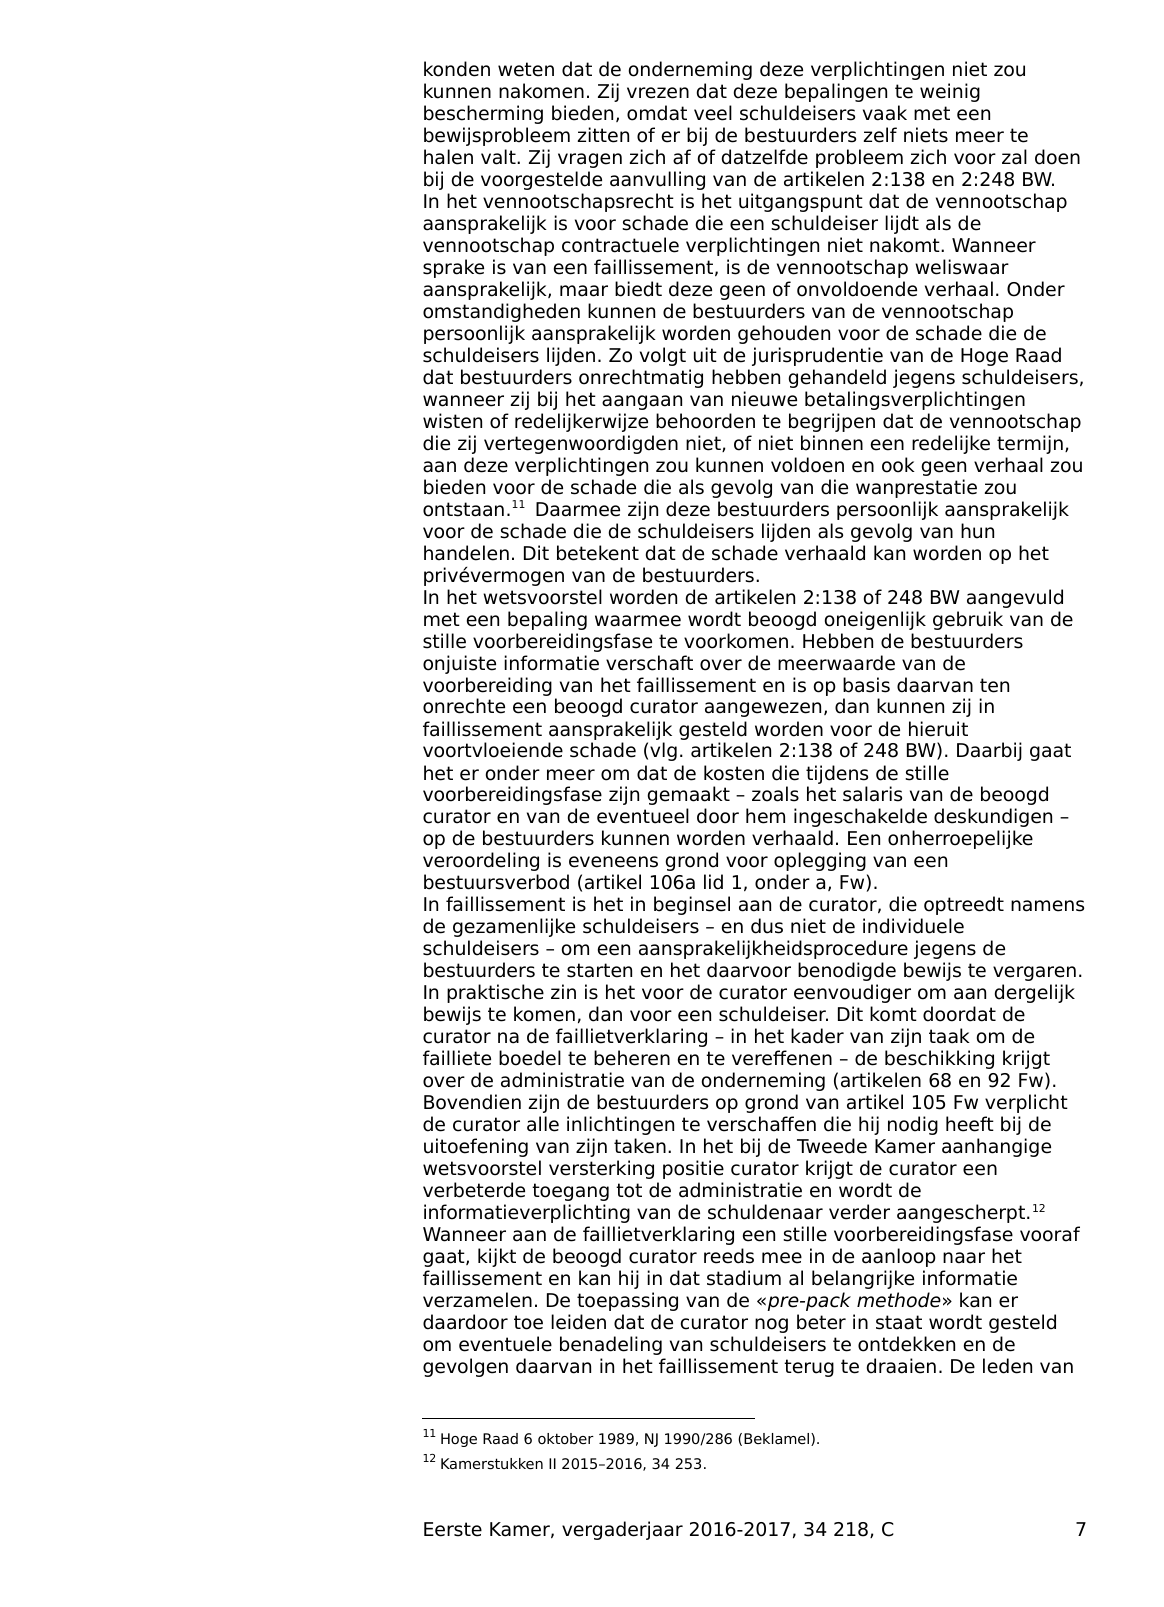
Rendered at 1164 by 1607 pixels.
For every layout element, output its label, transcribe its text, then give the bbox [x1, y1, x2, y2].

text In het wetsvoorstel worden de artikelen 2:138 of 248 BW aangevuld met een bepaling waarmee wordt beoogd oneigenlijk gebruik van de stille voorbereidingsfase te voorkomen. Hebben de bestuurders onjuiste informatie verschaft over de meerwaarde van de voorbereiding van het faillissement en is op basis daarvan ten onrechte een beoogd curator aangewezen, dan kunnen zij in faillissement aansprakelijk gesteld worden voor de hieruit voortvloeiende schade (vlg. artikelen 2:138 of 248 BW). Daarbij gaat het er onder meer om dat de kosten die tijdens de stille voorbereidingsfase zijn gemaakt – zoals het salaris van de beoogd curator en van de eventueel door hem ingeschakelde deskundigen – op de bestuurders kunnen worden verhaald. Een onherroepelijke veroordeling is eveneens grond voor oplegging van een bestuursverbod (artikel 106a lid 1, onder a, Fw). [422, 587, 1087, 894]
text In faillissement is het in beginsel aan de curator, die optreedt namens de gezamenlijke schuldeisers – en dus niet de individuele schuldeisers – om een aansprakelijkheidsprocedure jegens de bestuurders te starten en het daarvoor benodigde bewijs te vergaren. In praktische zin is het voor de curator eenvoudiger om aan dergelijk bewijs te komen, dan voor een schuldeiser. Dit komt doordat de curator na de faillietverklaring – in het kader van zijn taak om de failliete boedel te beheren en te vereffenen – de beschikking krijgt over de administratie van de onderneming (artikelen 68 en 92 Fw). Bovendien zijn de bestuurders op grond van artikel 105 Fw verplicht de curator alle inlichtingen te verschaffen die hij nodig heeft bij de uitoefening van zijn taken. In het bij de Tweede Kamer aanhangige wetsvoorstel versterking positie curator krijgt de curator een verbeterde toegang tot de administratie en wordt de informatieverplichting van de schuldenaar verder aangescherpt. Wanneer aan de faillietverklaring een stille voorbereidingsfase vooraf gaat, kijkt de beoogd curator reeds mee in de aanloop naar het faillissement en kan hij in dat stadium al belangrijke informatie verzamelen. De toepassing van de «pre-pack methode» kan er daardoor toe leiden dat de curator nog beter in staat wordt gesteld om eventuele benadeling van schuldeisers te ontdekken en de gevolgen daarvan in het faillissement terug te draaien. De leden van [422, 894, 1087, 1378]
text In het vennootschapsrecht is het uitgangspunt dat de vennootschap aansprakelijk is voor schade die een schuldeiser lijdt als de vennootschap contractuele verplichtingen niet nakomt. Wanneer sprake is van een faillissement, is de vennootschap weliswaar aansprakelijk, maar biedt deze geen of onvoldoende verhaal. Onder omstandigheden kunnen de bestuurders van de vennootschap persoonlijk aansprakelijk worden gehouden voor de schade die de schuldeisers lijden. Zo volgt uit de jurisprudentie van de Hoge Raad dat bestuurders onrechtmatig hebben gehandeld jegens schuldeisers, wanneer zij bij het aangaan van nieuwe betalingsverplichtingen wisten of redelijkerwijze behoorden te begrijpen dat de vennootschap die zij vertegenwoordigden niet, of niet binnen een redelijke termijn, aan deze verplichtingen zou kunnen voldoen en ook geen verhaal zou bieden voor de schade die als gevolg van die wanprestatie zou ontstaan. Daarmee zijn deze bestuurders persoonlijk aansprakelijk voor de schade die de schuldeisers lijden als gevolg van hun handelen. Dit betekent dat de schade verhaald kan worden op het privévermogen van de bestuurders. [422, 191, 1087, 587]
text konden weten dat de onderneming deze verplichtingen niet zou kunnen nakomen. Zij vrezen dat deze bepalingen te weinig bescherming bieden, omdat veel schuldeisers vaak met een bewijsprobleem zitten of er bij de bestuurders zelf niets meer te halen valt. Zij vragen zich af of datzelfde probleem zich voor zal doen bij de voorgestelde aanvulling van de artikelen 2:138 en 2:248 BW. [422, 59, 1087, 191]
text Hoge Raad 6 oktober 1989, NJ 1990/286 (Beklamel). [422, 1427, 1087, 1449]
text Kamerstukken II 2015–2016, 34 253. [422, 1452, 1087, 1474]
